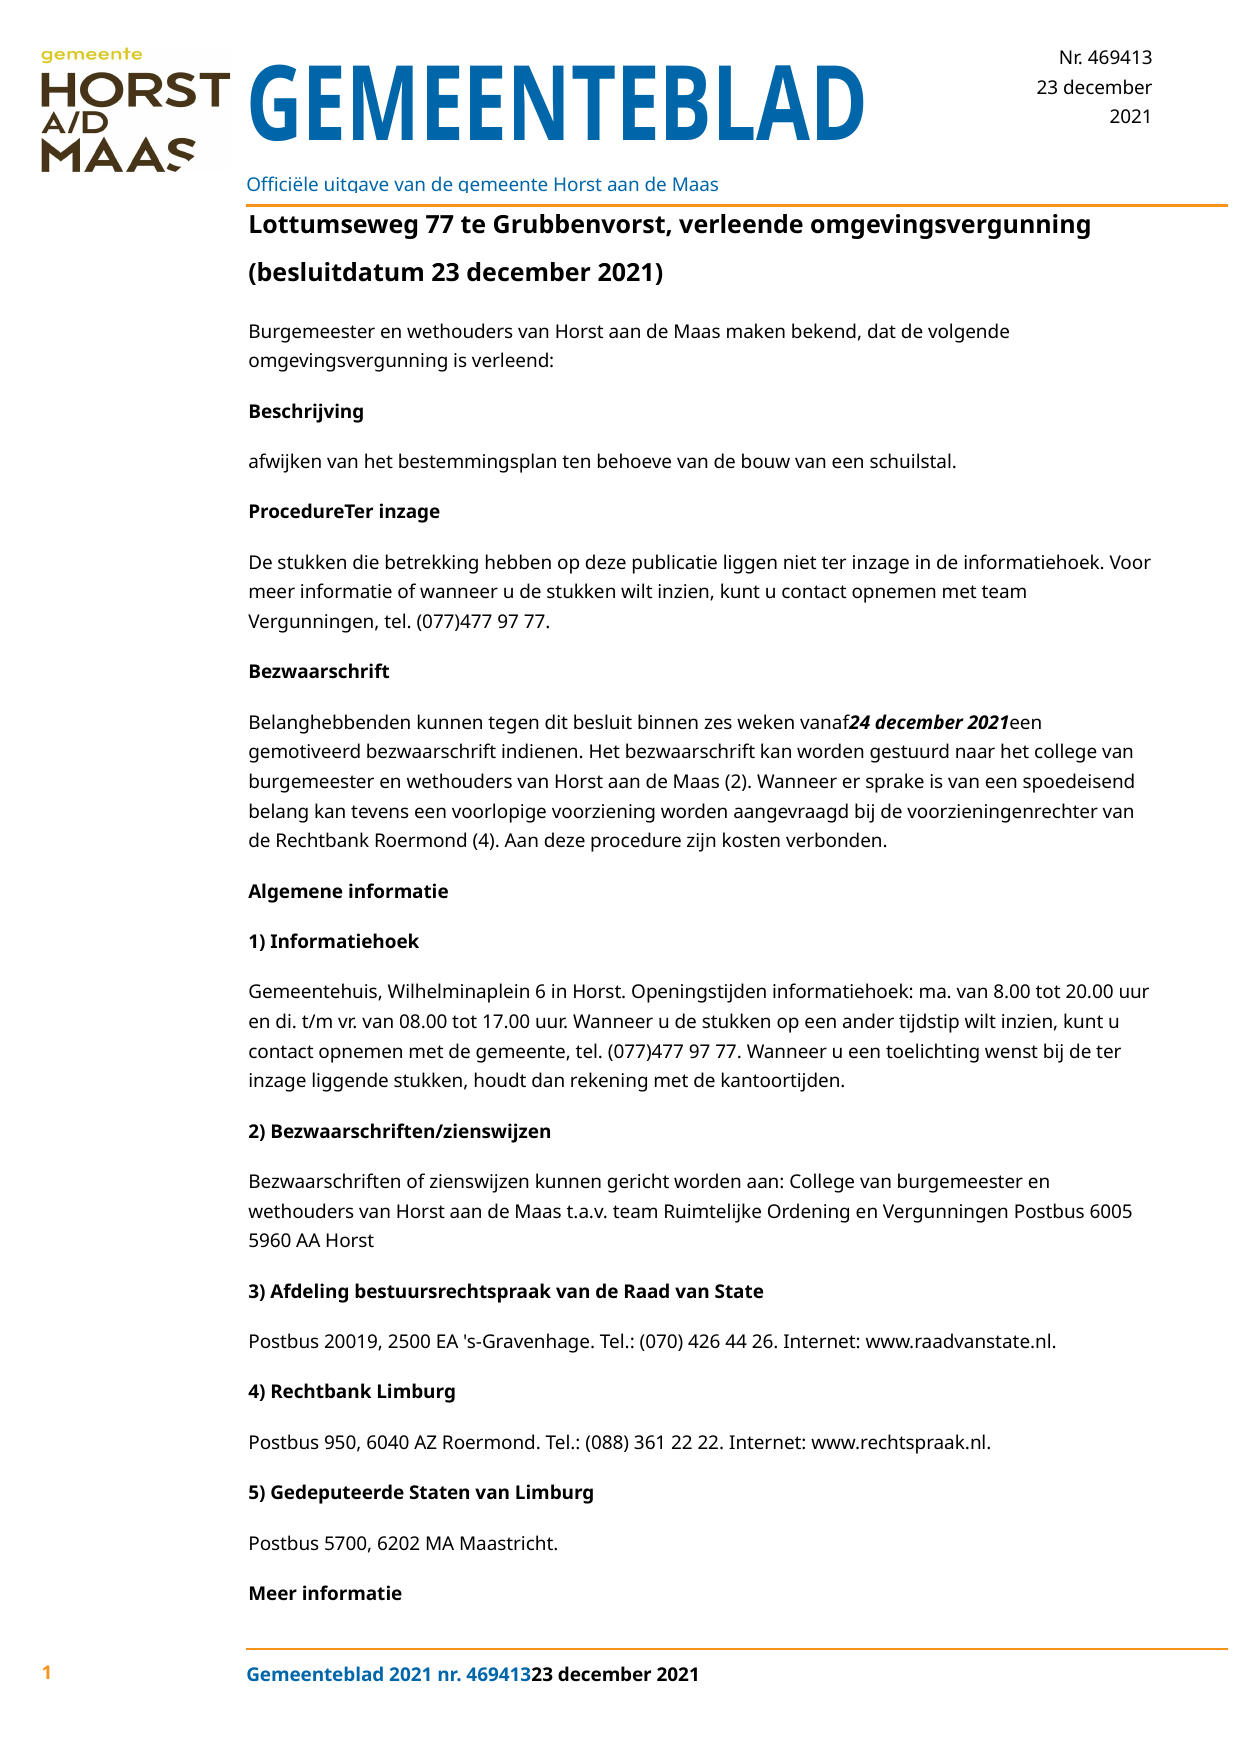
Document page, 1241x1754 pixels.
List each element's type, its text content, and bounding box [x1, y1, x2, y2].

picture [41, 47, 231, 172]
text Postbus 950, 6040 AZ Roermond. Tel.: (088) 361 22 22. Internet: www.rechtspraak.nl. [248, 1429, 1152, 1455]
text Belanghebbenden kunnen tegen dit besluit binnen zes weken vanaf24 december 2021een gemotiveerd bezwaarschrift indienen. Het bezwaarschrift kan worden gestuurd naar het college van burgemeester en wethouders van Horst aan de Maas (2). Wanneer er sprake is van een spoedeisend belang kan tevens een voorlopige voorziening worden aangevraagd bij de voorzieningenrechter van de Rechtbank Roermond (4). Aan deze procedure zijn kosten verbonden. [248, 709, 1152, 853]
text 4) Rechtbank Limburg [248, 1379, 1152, 1404]
text Bezwaarschriften of zienswijzen kunnen gericht worden aan: College van burgemeester en wethouders van Horst aan de Maas t.a.v. team Ruimtelijke Ordening en Vergunningen Postbus 6005 5960 AA Horst [248, 1168, 1152, 1253]
text 1) Informatiehoek [248, 928, 1152, 954]
text Burgemeester en wethouders van Horst aan de Maas maken bekend, dat de volgende omgevingsvergunning is verleend: [248, 318, 1152, 373]
text Beschrijving [248, 398, 1152, 424]
text Postbus 20019, 2500 EA 's-Gravenhage. Tel.: (070) 426 44 26. Internet: www.raadvanstate.nl. [248, 1328, 1152, 1354]
text afwijken van het bestemmingsplan ten behoeve van de bouw van een schuilstal. [248, 448, 1152, 474]
text ProcedureTer inzage [248, 499, 1152, 524]
text Lottumseweg 77 te Grubbenvorst, verleende omgevingsvergunning (besluitdatum 23 december 2021) [248, 207, 1152, 288]
text 5) Gedeputeerde Staten van Limburg [248, 1479, 1152, 1505]
text Meer informatie [248, 1580, 1152, 1606]
text 3) Afdeling bestuursrechtspraak van de Raad van State [248, 1278, 1152, 1304]
text De stukken die betrekking hebben op deze publicatie liggen niet ter inzage in de informatiehoek. Voor meer informatie of wanneer u de stukken wilt inzien, kunt u contact opnemen met team Vergunningen, tel. (077)477 97 77. [248, 549, 1152, 634]
text Postbus 5700, 6202 MA Maastricht. [248, 1530, 1152, 1556]
text Gemeentehuis, Wilhelminaplein 6 in Horst. Openingstijden informatiehoek: ma. van 8.00 tot 20.00 uur en di. t/m vr. van 08.00 tot 17.00 uur. Wanneer u de stukken op een ander tijdstip wilt inzien, kunt u contact opnemen met de gemeente, tel. (077)477 97 77. Wanneer u een toelichting wenst bij de ter inzage liggende stukken, houdt dan rekening met de kantoortijden. [248, 979, 1152, 1093]
text Bezwaarschrift [248, 659, 1152, 684]
text Algemene informatie [248, 878, 1152, 904]
text 2) Bezwaarschriften/zienswijzen [248, 1118, 1152, 1144]
